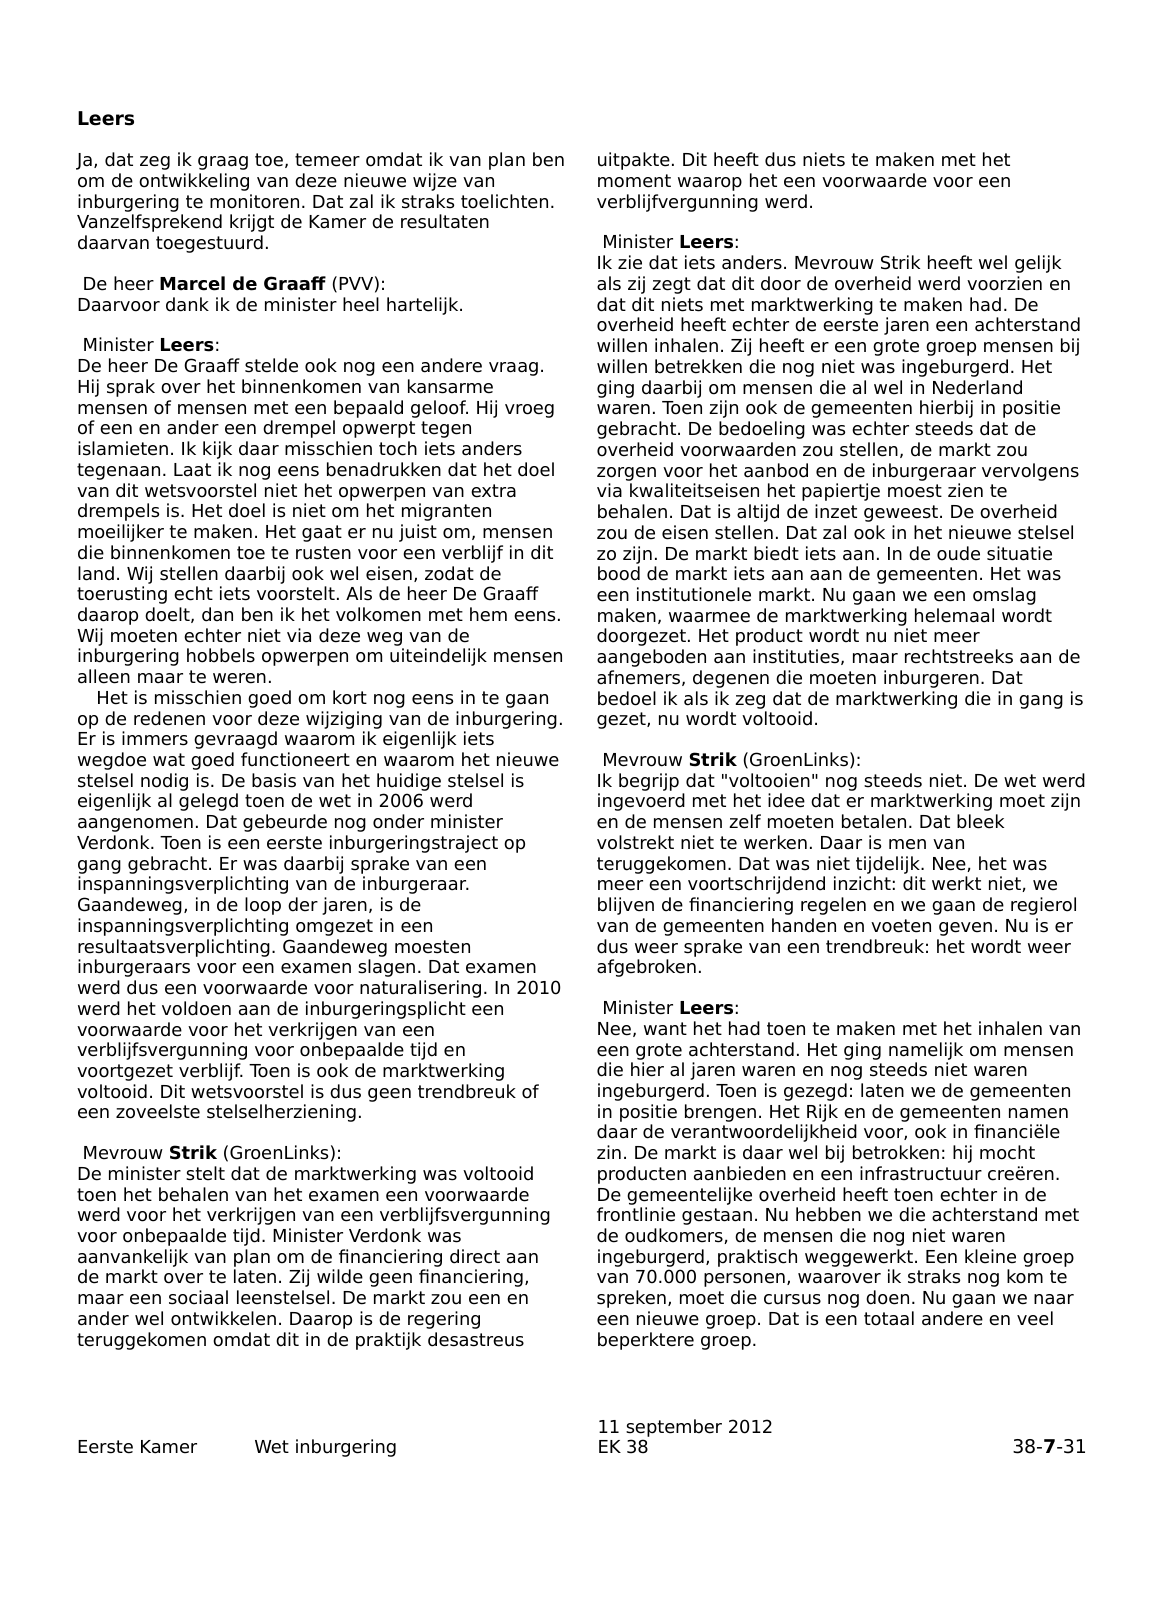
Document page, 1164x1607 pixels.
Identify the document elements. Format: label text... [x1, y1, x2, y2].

text Het is misschien goed om kort nog eens in te gaan op de redenen voor deze wijziging van de inburgering. Er is immers gevraagd waarom ik eigenlijk iets wegdoe wat goed functioneert en waarom het nieuwe stelsel nodig is. De basis van het huidige stelsel is eigenlijk al gelegd toen de wet in 2006 werd aangenomen. Dat gebeurde nog onder minister Verdonk. Toen is een eerste inburgeringstraject op gang gebracht. Er was daarbij sprake van een inspanningsverplichting van de inburgeraar. Gaandeweg, in de loop der jaren, is de inspanningsverplichting omgezet in een resultaatsverplichting. Gaandeweg moesten inburgeraars voor een examen slagen. Dat examen werd dus een voorwaarde voor naturalisering. In 2010 werd het voldoen aan de inburgeringsplicht een voorwaarde voor het verkrijgen van een verblijfsvergunning voor onbepaalde tijd en voortgezet verblijf. Toen is ook de marktwerking voltooid. Dit wetsvoorstel is dus geen trendbreuk of een zoveelste stelselherziening. [77, 688, 567, 1123]
text Minister Leers: [596, 998, 1087, 1019]
text Mevrouw Strik (GroenLinks): [77, 1143, 567, 1164]
text Ik begrijp dat "voltooien" nog steeds niet. De wet werd ingevoerd met het idee dat er marktwerking moet zijn en de mensen zelf moeten betalen. Dat bleek volstrekt niet te werken. Daar is men van teruggekomen. Dat was niet tijdelijk. Nee, het was meer een voortschrijdend inzicht: dit werkt niet, we blijven de financiering regelen en we gaan de regierol van de gemeenten handen en voeten geven. Nu is er dus weer sprake van een trendbreuk: het wordt weer afgebroken. [596, 771, 1087, 978]
text uitpakte. Dit heeft dus niets te maken met het moment waarop het een voorwaarde voor een verblijfvergunning werd. [596, 150, 1087, 212]
text De heer Marcel de Graaff (PVV): [77, 274, 567, 294]
text De minister stelt dat de marktwerking was voltooid toen het behalen van het examen een voorwaarde werd voor het verkrijgen van een verblijfsvergunning voor onbepaalde tijd. Minister Verdonk was aanvankelijk van plan om de financiering direct aan de markt over te laten. Zij wilde geen financiering, maar een sociaal leenstelsel. De markt zou een en ander wel ontwikkelen. Daarop is de regering teruggekomen omdat dit in de praktijk desastreus [77, 1164, 567, 1350]
text Daarvoor dank ik de minister heel hartelijk. [77, 294, 567, 315]
text Ik zie dat iets anders. Mevrouw Strik heeft wel gelijk als zij zegt dat dit door de overheid werd voorzien en dat dit niets met marktwerking te maken had. De overheid heeft echter de eerste jaren een achterstand willen inhalen. Zij heeft er een grote groep mensen bij willen betrekken die nog niet was ingeburgerd. Het ging daarbij om mensen die al wel in Nederland waren. Toen zijn ook de gemeenten hierbij in positie gebracht. De bedoeling was echter steeds dat de overheid voorwaarden zou stellen, de markt zou zorgen voor het aanbod en de inburgeraar vervolgens via kwaliteitseisen het papiertje moest zien te behalen. Dat is altijd de inzet geweest. De overheid zou de eisen stellen. Dat zal ook in het nieuwe stelsel zo zijn. De markt biedt iets aan. In de oude situatie bood de markt iets aan aan de gemeenten. Het was een institutionele markt. Nu gaan we een omslag maken, waarmee de marktwerking helemaal wordt doorgezet. Het product wordt nu niet meer aangeboden aan instituties, maar rechtstreeks aan de afnemers, degenen die moeten inburgeren. Dat bedoel ik als ik zeg dat de marktwerking die in gang is gezet, nu wordt voltooid. [596, 253, 1087, 730]
text De heer De Graaff stelde ook nog een andere vraag. Hij sprak over het binnenkomen van kansarme mensen of mensen met een bepaald geloof. Hij vroeg of een en ander een drempel opwerpt tegen islamieten. Ik kijk daar misschien toch iets anders tegenaan. Laat ik nog eens benadrukken dat het doel van dit wetsvoorstel niet het opwerpen van extra drempels is. Het doel is niet om het migranten moeilijker te maken. Het gaat er nu juist om, mensen die binnenkomen toe te rusten voor een verblijf in dit land. Wij stellen daarbij ook wel eisen, zodat de toerusting echt iets voorstelt. Als de heer De Graaff daarop doelt, dan ben ik het volkomen met hem eens. Wij moeten echter niet via deze weg van de inburgering hobbels opwerpen om uiteindelijk mensen alleen maar te weren. [77, 356, 567, 688]
text Minister Leers: [596, 232, 1087, 253]
text Minister Leers: [77, 335, 567, 356]
text Nee, want het had toen te maken met het inhalen van een grote achterstand. Het ging namelijk om mensen die hier al jaren waren en nog steeds niet waren ingeburgerd. Toen is gezegd: laten we de gemeenten in positie brengen. Het Rijk en de gemeenten namen daar de verantwoordelijkheid voor, ook in financiële zin. De markt is daar wel bij betrokken: hij mocht producten aanbieden en een infrastructuur creëren. De gemeentelijke overheid heeft toen echter in de frontlinie gestaan. Nu hebben we die achterstand met de oudkomers, de mensen die nog niet waren ingeburgerd, praktisch weggewerkt. Een kleine groep van 70.000 personen, waarover ik straks nog kom te spreken, moet die cursus nog doen. Nu gaan we naar een nieuwe groep. Dat is een totaal andere en veel beperktere groep. [596, 1019, 1087, 1350]
text Ja, dat zeg ik graag toe, temeer omdat ik van plan ben om de ontwikkeling van deze nieuwe wijze van inburgering te monitoren. Dat zal ik straks toelichten. Vanzelfsprekend krijgt de Kamer de resultaten daarvan toegestuurd. [77, 150, 567, 254]
text Mevrouw Strik (GroenLinks): [596, 750, 1087, 771]
